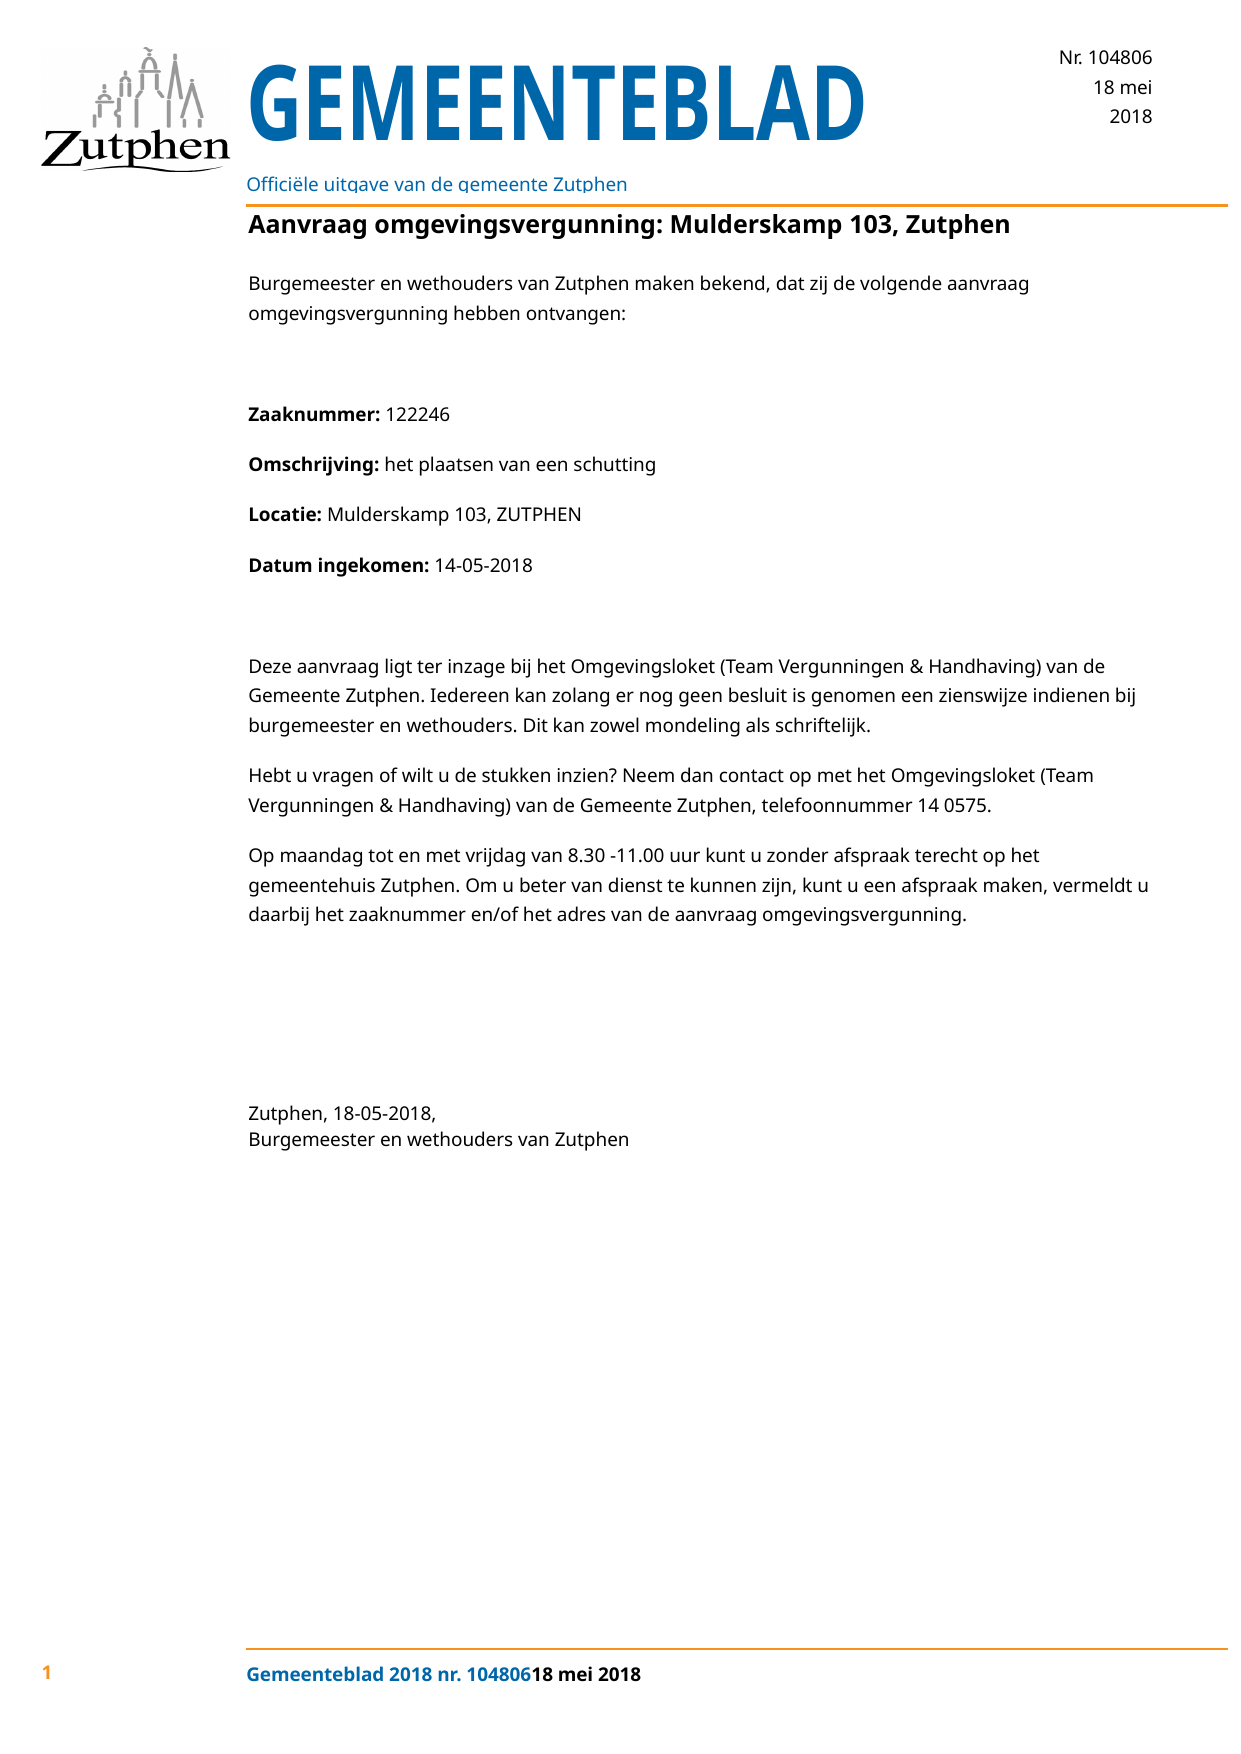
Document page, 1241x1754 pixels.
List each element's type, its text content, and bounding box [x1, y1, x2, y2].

text Deze aanvraag ligt ter inzage bij het Omgevingsloket (Team Vergunningen & Handhaving) van de Gemeente Zutphen. Iedereen kan zolang er nog geen besluit is genomen een zienswijze indienen bij burgemeester en wethouders. Dit kan zowel mondeling als schriftelijk. [248, 653, 1152, 738]
text Burgemeester en wethouders van Zutphen maken bekend, dat zij de volgende aanvraag omgevingsvergunning hebben ontvangen: [248, 270, 1152, 326]
text Zutphen, 18-05-2018, [248, 1101, 1152, 1126]
text Op maandag tot en met vrijdag van 8.30 -11.00 uur kunt u zonder afspraak terecht op het gemeentehuis Zutphen. Om u beter van dienst te kunnen zijn, kunt u een afspraak maken, vermeldt u daarbij het zaaknummer en/of het adres van de aanvraag omgevingsvergunning. [248, 842, 1152, 927]
text Hebt u vragen of wilt u de stukken inzien? Neem dan contact op met het Omgevingsloket (Team Vergunningen & Handhaving) van de Gemeente Zutphen, telefoonnummer 14 0575. [248, 762, 1152, 818]
picture [41, 47, 231, 172]
text Omschrijving: het plaatsen van een schutting [248, 451, 1152, 477]
text Aanvraag omgevingsvergunning: Mulderskamp 103, Zutphen [248, 207, 1152, 241]
text Datum ingekomen: 14-05-2018 [248, 552, 1152, 578]
text Burgemeester en wethouders van Zutphen [248, 1126, 1152, 1152]
text Zaaknummer: 122246 [248, 401, 1152, 426]
text Locatie: Mulderskamp 103, ZUTPHEN [248, 502, 1152, 527]
